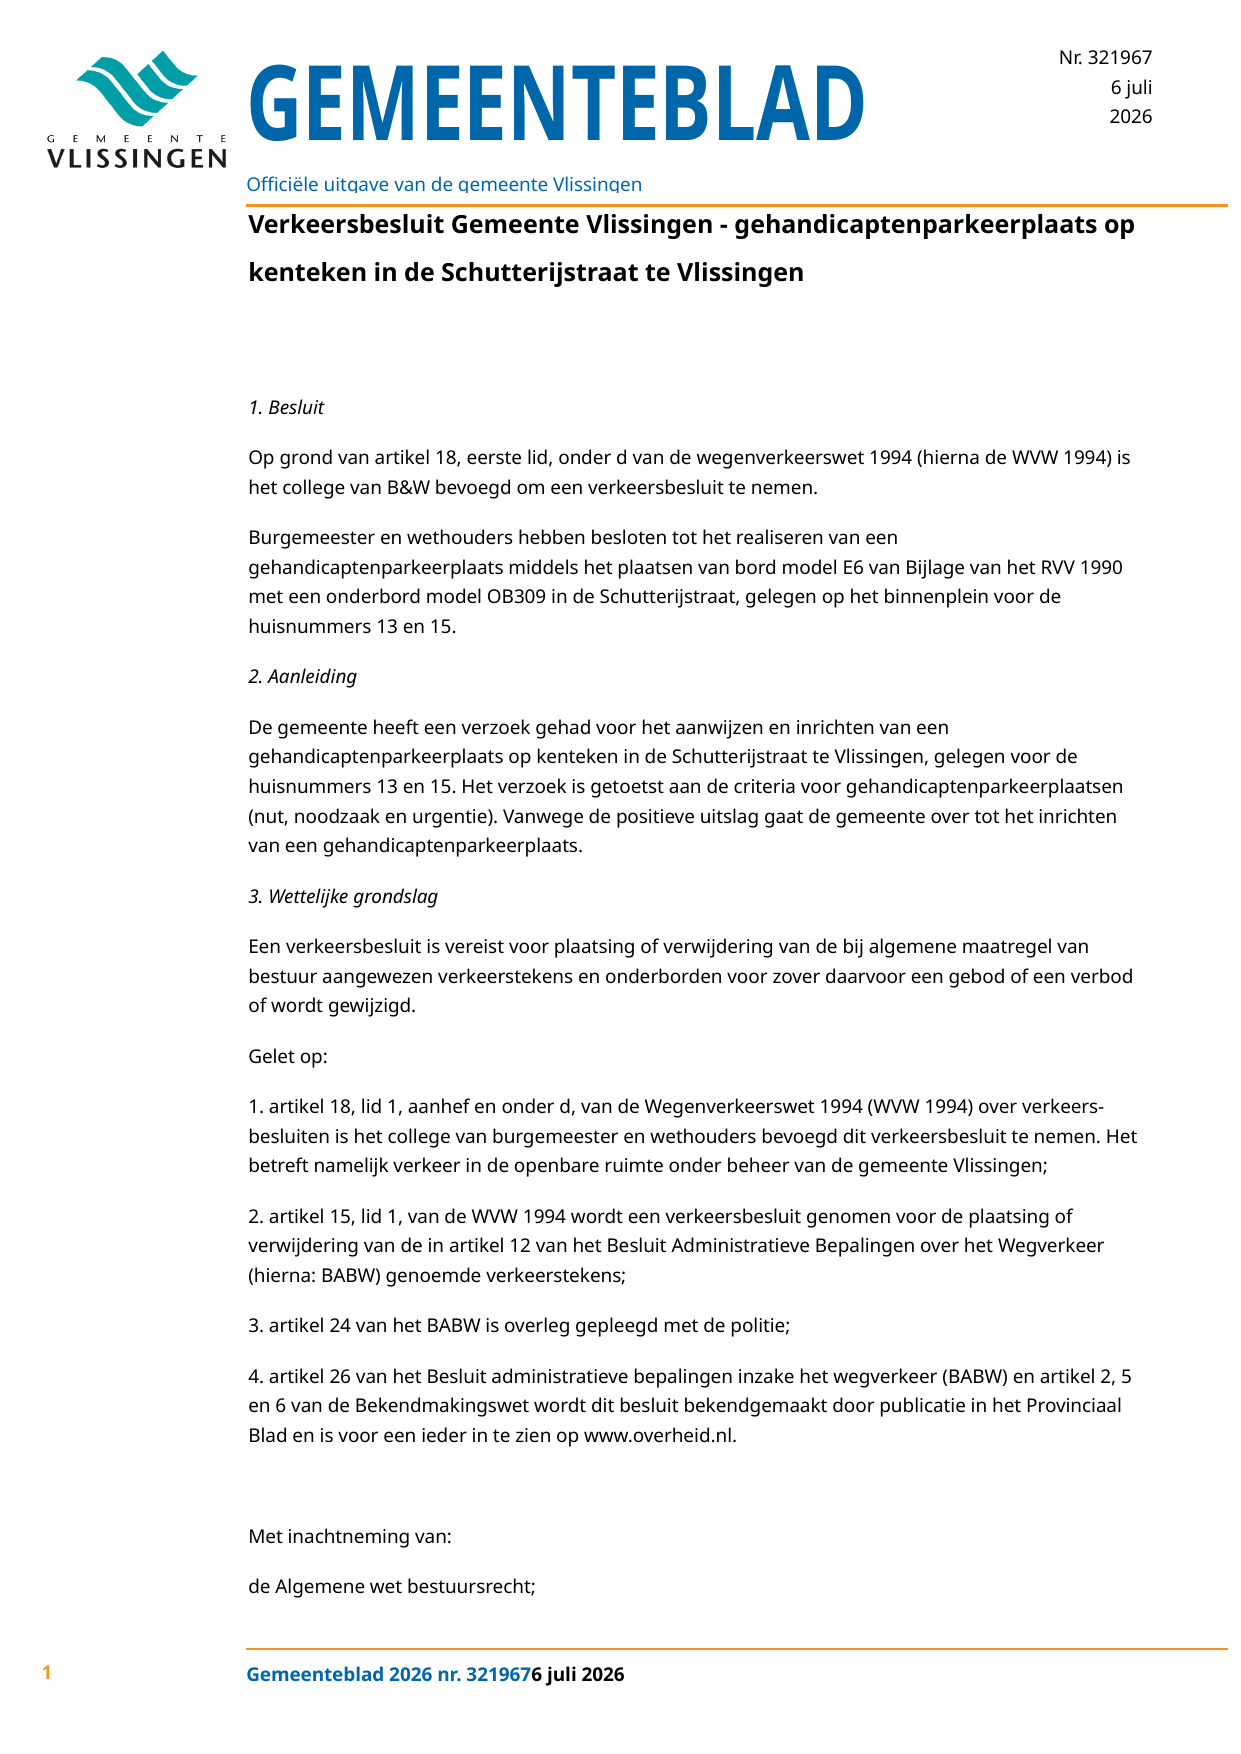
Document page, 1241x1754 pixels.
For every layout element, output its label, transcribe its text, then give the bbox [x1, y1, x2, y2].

text 2. Aanleiding [248, 664, 1152, 689]
text 4. artikel 26 van het Besluit administratieve bepalingen inzake het wegverkeer (BABW) en artikel 2, 5 en 6 van de Bekendmakingswet wordt dit besluit bekendgemaakt door publicatie in het Provinciaal Blad en is voor een ieder in te zien op www.overheid.nl. [248, 1363, 1152, 1448]
text 1. Besluit [248, 394, 1152, 420]
text Gelet op: [248, 1043, 1152, 1068]
text Op grond van artikel 18, eerste lid, onder d van de wegenverkeerswet 1994 (hierna de WVW 1994) is het college van B&W bevoegd om een verkeersbesluit te nemen. [248, 444, 1152, 500]
text Verkeersbesluit Gemeente Vlissingen - gehandicaptenparkeerplaats op kenteken in de Schutterijstraat te Vlissingen [248, 207, 1152, 288]
text 3. Wettelijke grondslag [248, 883, 1152, 908]
text de Algemene wet bestuursrecht; [248, 1573, 1152, 1599]
text 3. artikel 24 van het BABW is overleg gepleegd met de politie; [248, 1312, 1152, 1338]
text De gemeente heeft een verzoek gehad voor het aanwijzen en inrichten van een gehandicaptenparkeerplaats op kenteken in de Schutterijstraat te Vlissingen, gelegen voor de huisnummers 13 en 15. Het verzoek is getoetst aan de criteria voor gehandicaptenparkeerplaatsen (nut, noodzaak en urgentie). Vanwege de positieve uitslag gaat de gemeente over tot het inrichten van een gehandicaptenparkeerplaats. [248, 714, 1152, 858]
picture [41, 47, 231, 172]
text Met inachtneming van: [248, 1523, 1152, 1548]
text 1. artikel 18, lid 1, aanhef en onder d, van de Wegenverkeerswet 1994 (WVW 1994) over verkeers- besluiten is het college van burgemeester en wethouders bevoegd dit verkeersbesluit te nemen. Het betreft namelijk verkeer in de openbare ruimte onder beheer van de gemeente Vlissingen; [248, 1093, 1152, 1178]
text 2. artikel 15, lid 1, van de WVW 1994 wordt een verkeersbesluit genomen voor de plaatsing of verwijdering van de in artikel 12 van het Besluit Administratieve Bepalingen over het Wegverkeer (hierna: BABW) genoemde verkeerstekens; [248, 1203, 1152, 1288]
text Een verkeersbesluit is vereist voor plaatsing of verwijdering van de bij algemene maatregel van bestuur aangewezen verkeerstekens en onderborden voor zover daarvoor een gebod of een verbod of wordt gewijzigd. [248, 933, 1152, 1018]
text Burgemeester en wethouders hebben besloten tot het realiseren van een gehandicaptenparkeerplaats middels het plaatsen van bord model E6 van Bijlage van het RVV 1990 met een onderbord model OB309 in de Schutterijstraat, gelegen op het binnenplein voor de huisnummers 13 en 15. [248, 524, 1152, 639]
